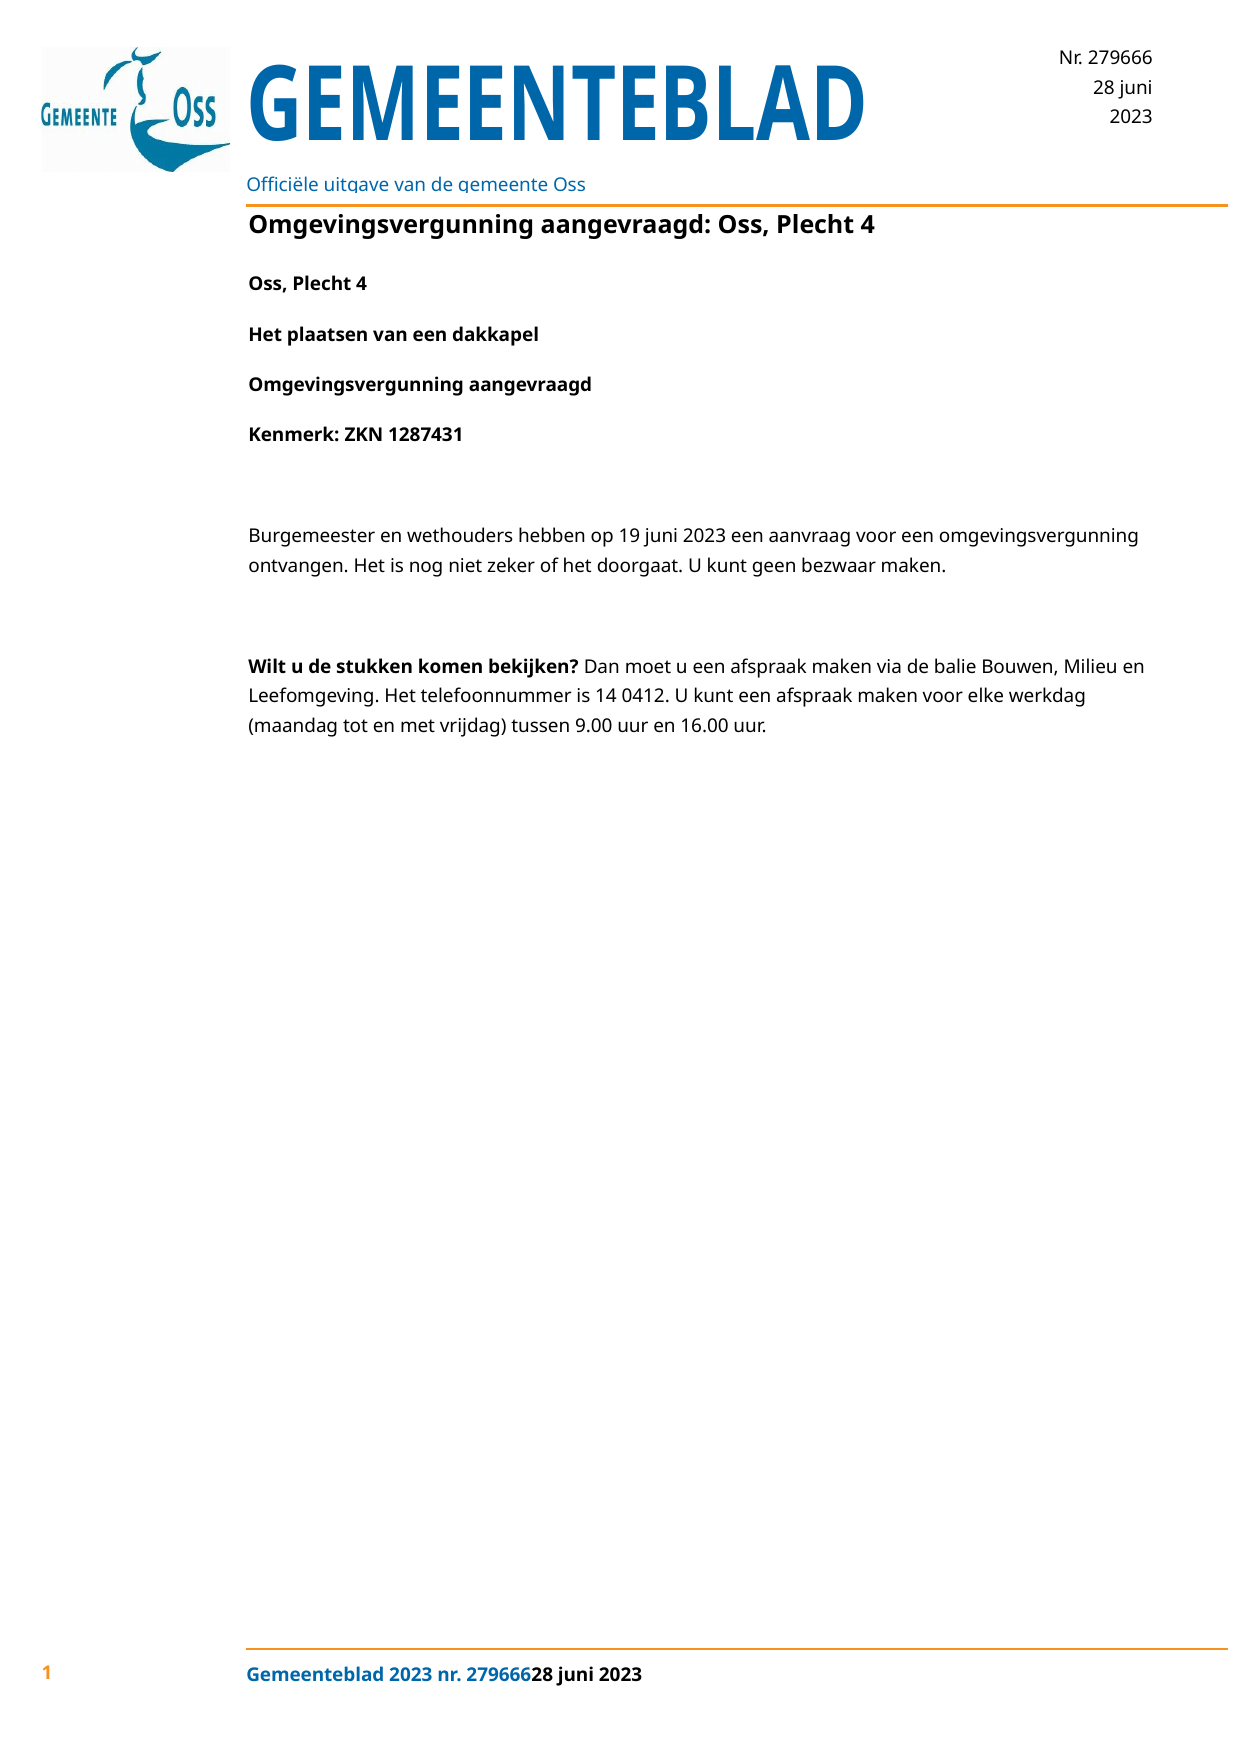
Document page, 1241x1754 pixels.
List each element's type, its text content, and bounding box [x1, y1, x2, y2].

text Het plaatsen van een dakkapel [248, 321, 1152, 346]
picture [41, 47, 231, 172]
text Omgevingsvergunning aangevraagd [248, 371, 1152, 397]
text Burgemeester en wethouders hebben op 19 juni 2023 een aanvraag voor een omgevingsvergunning ontvangen. Het is nog niet zeker of het doorgaat. U kunt geen bezwaar maken. [248, 522, 1152, 578]
text Kenmerk: ZKN 1287431 [248, 422, 1152, 447]
text Wilt u de stukken komen bekijken? Dan moet u een afspraak maken via de balie Bouwen, Milieu en Leefomgeving. Het telefoonnummer is 14 0412. U kunt een afspraak maken voor elke werkdag (maandag tot en met vrijdag) tussen 9.00 uur en 16.00 uur. [248, 653, 1152, 738]
text Omgevingsvergunning aangevraagd: Oss, Plecht 4 [248, 207, 1152, 241]
text Oss, Plecht 4 [248, 270, 1152, 296]
